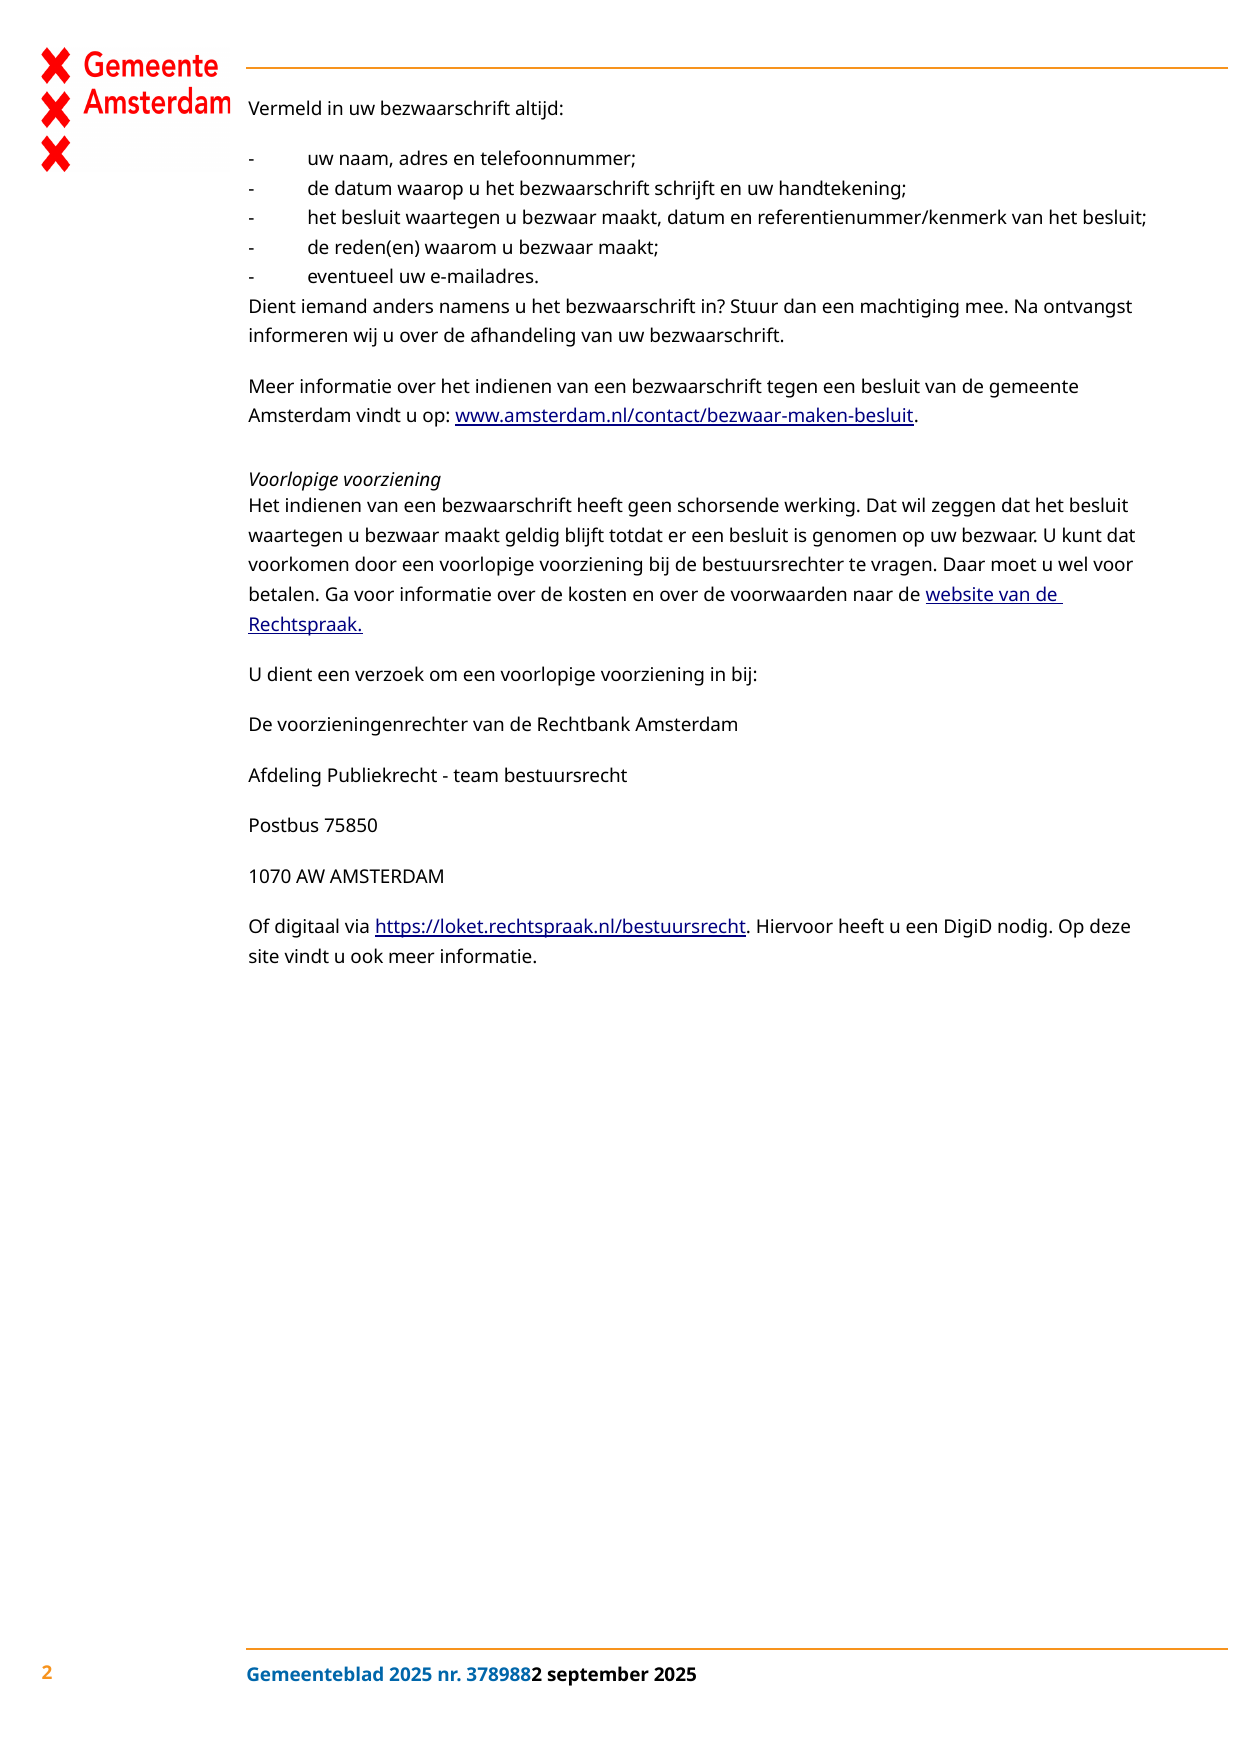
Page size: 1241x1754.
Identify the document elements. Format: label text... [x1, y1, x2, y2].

text Of digitaal via https://loket.rechtspraak.nl/bestuursrecht. Hiervoor heeft u een DigiD nodig. Op deze site vindt u ook meer informatie. [248, 913, 1152, 968]
text Afdeling Publiekrecht - team bestuursrecht [248, 762, 1152, 788]
text Vermeld in uw bezwaarschrift altijd: [248, 95, 1152, 121]
text Het indienen van een bezwaarschrift heeft geen schorsende werking. Dat wil zeggen dat het besluit waartegen u bezwaar maakt geldig blijft totdat er een besluit is genomen op uw bezwaar. U kunt dat voorkomen door een voorlopige voorziening bij de bestuursrechter te vragen. Daar moet u wel voor betalen. Ga voor informatie over de kosten en over de voorwaarden naar de website van de Rechtspraak. [248, 492, 1152, 636]
list het besluit waartegen u bezwaar maakt, datum en referentienummer/kenmerk van het besluit; [248, 204, 1152, 230]
picture [41, 47, 231, 172]
text Dient iemand anders namens u het bezwaarschrift in? Stuur dan een machtiging mee. Na ontvangst informeren wij u over de afhandeling van uw bezwaarschrift. [248, 293, 1152, 348]
text Meer informatie over het indienen van een bezwaarschrift tegen een besluit van de gemeente Amsterdam vindt u op: www.amsterdam.nl/contact/bezwaar-maken-besluit. [248, 373, 1152, 428]
text U dient een verzoek om een voorlopige voorziening in bij: [248, 661, 1152, 687]
list eventueel uw e-mailadres. [248, 263, 1152, 289]
text Voorlopige voorziening [248, 467, 1152, 492]
text Postbus 75850 [248, 812, 1152, 838]
text 1070 AW AMSTERDAM [248, 863, 1152, 888]
text De voorzieningenrechter van de Rechtbank Amsterdam [248, 712, 1152, 737]
list uw naam, adres en telefoonnummer; [248, 145, 1152, 171]
list de reden(en) waarom u bezwaar maakt; [248, 234, 1152, 260]
list de datum waarop u het bezwaarschrift schrijft en uw handtekening; [248, 175, 1152, 201]
